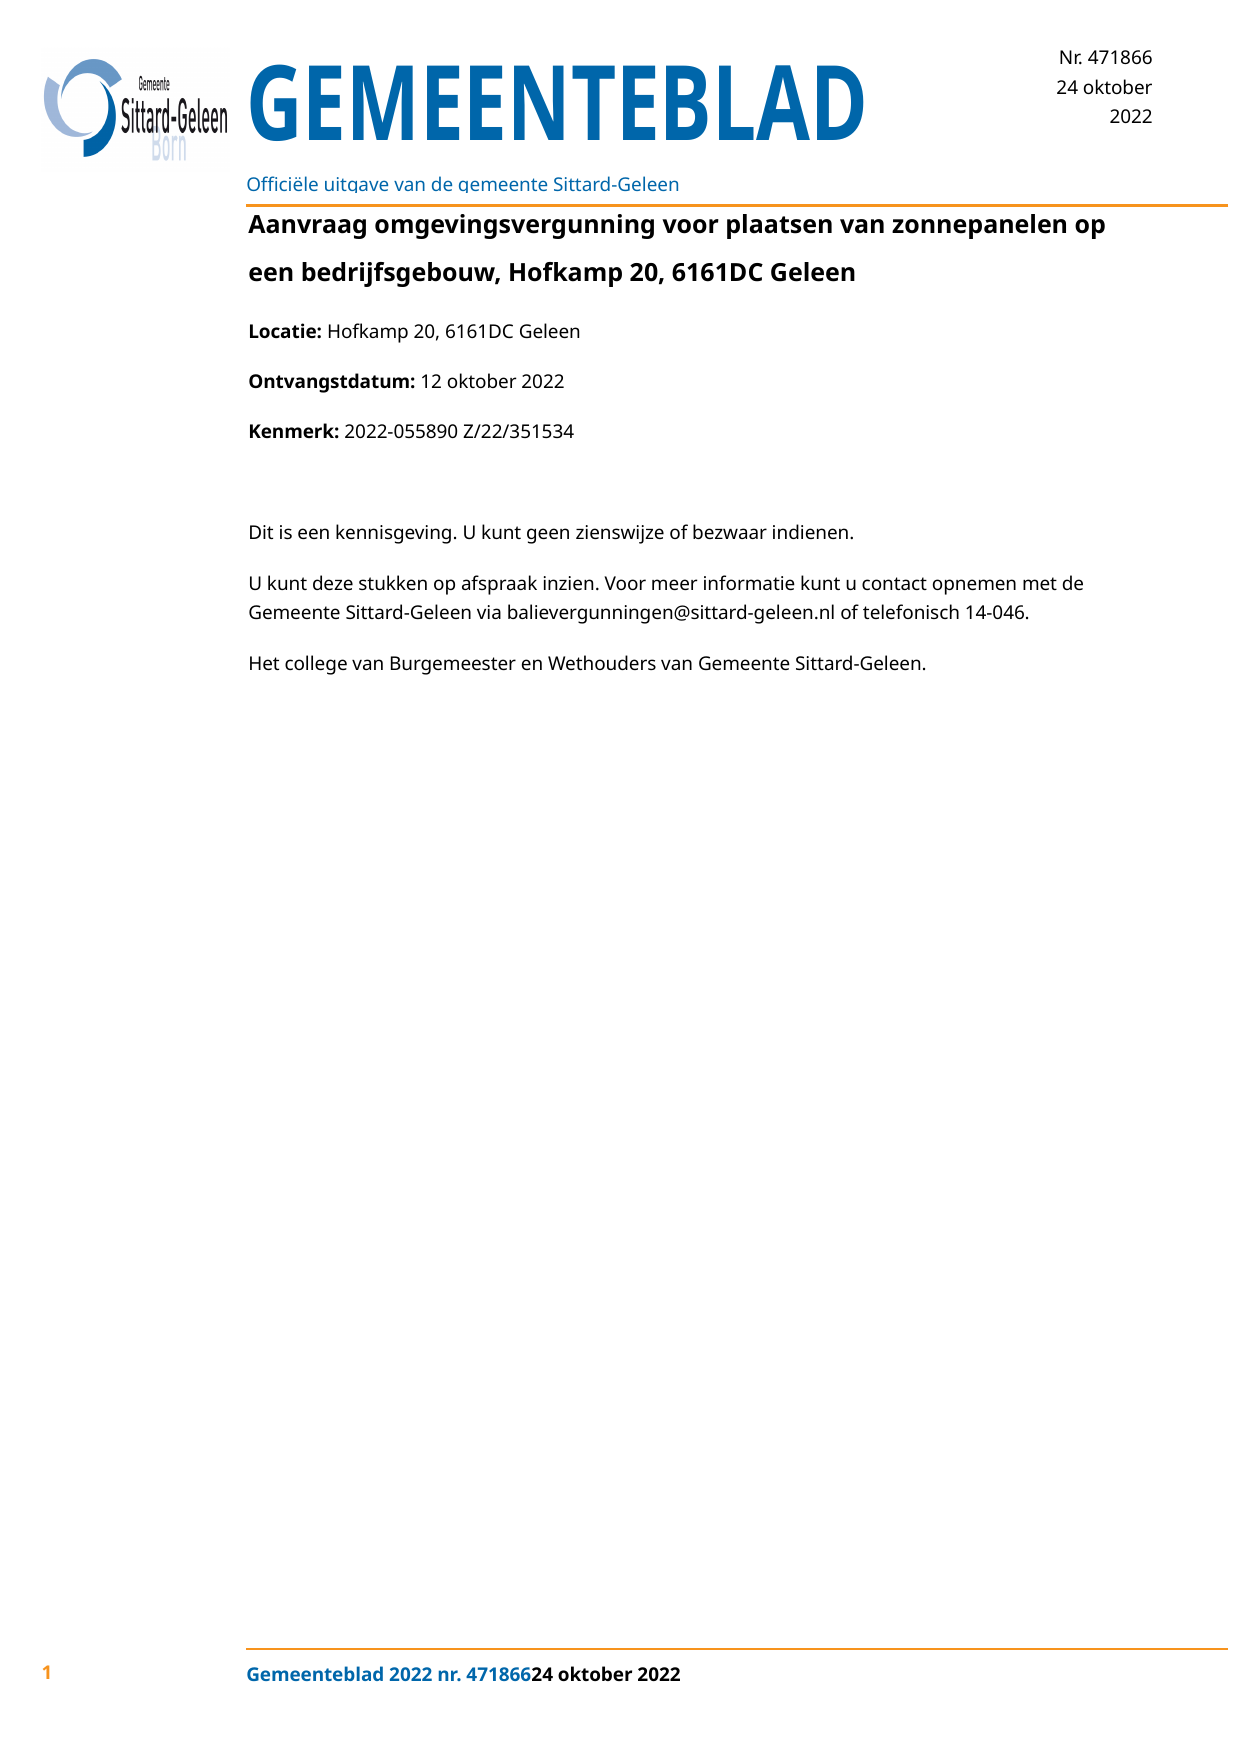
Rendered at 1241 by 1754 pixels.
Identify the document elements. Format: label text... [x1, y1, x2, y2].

text Het college van Burgemeester en Wethouders van Gemeente Sittard-Geleen. [248, 650, 1152, 676]
text Locatie: Hofkamp 20, 6161DC Geleen [248, 318, 1152, 344]
text Ontvangstdatum: 12 oktober 2022 [248, 368, 1152, 394]
text U kunt deze stukken op afspraak inzien. Voor meer informatie kunt u contact opnemen met de Gemeente Sittard-Geleen via balievergunningen@sittard-geleen.nl of telefonisch 14-046. [248, 570, 1152, 625]
text Aanvraag omgevingsvergunning voor plaatsen van zonnepanelen op een bedrijfsgebouw, Hofkamp 20, 6161DC Geleen [248, 207, 1152, 288]
text Kenmerk: 2022-055890 Z/22/351534 [248, 419, 1152, 444]
picture [41, 47, 231, 172]
text Dit is een kennisgeving. U kunt geen zienswijze of bezwaar indienen. [248, 519, 1152, 545]
